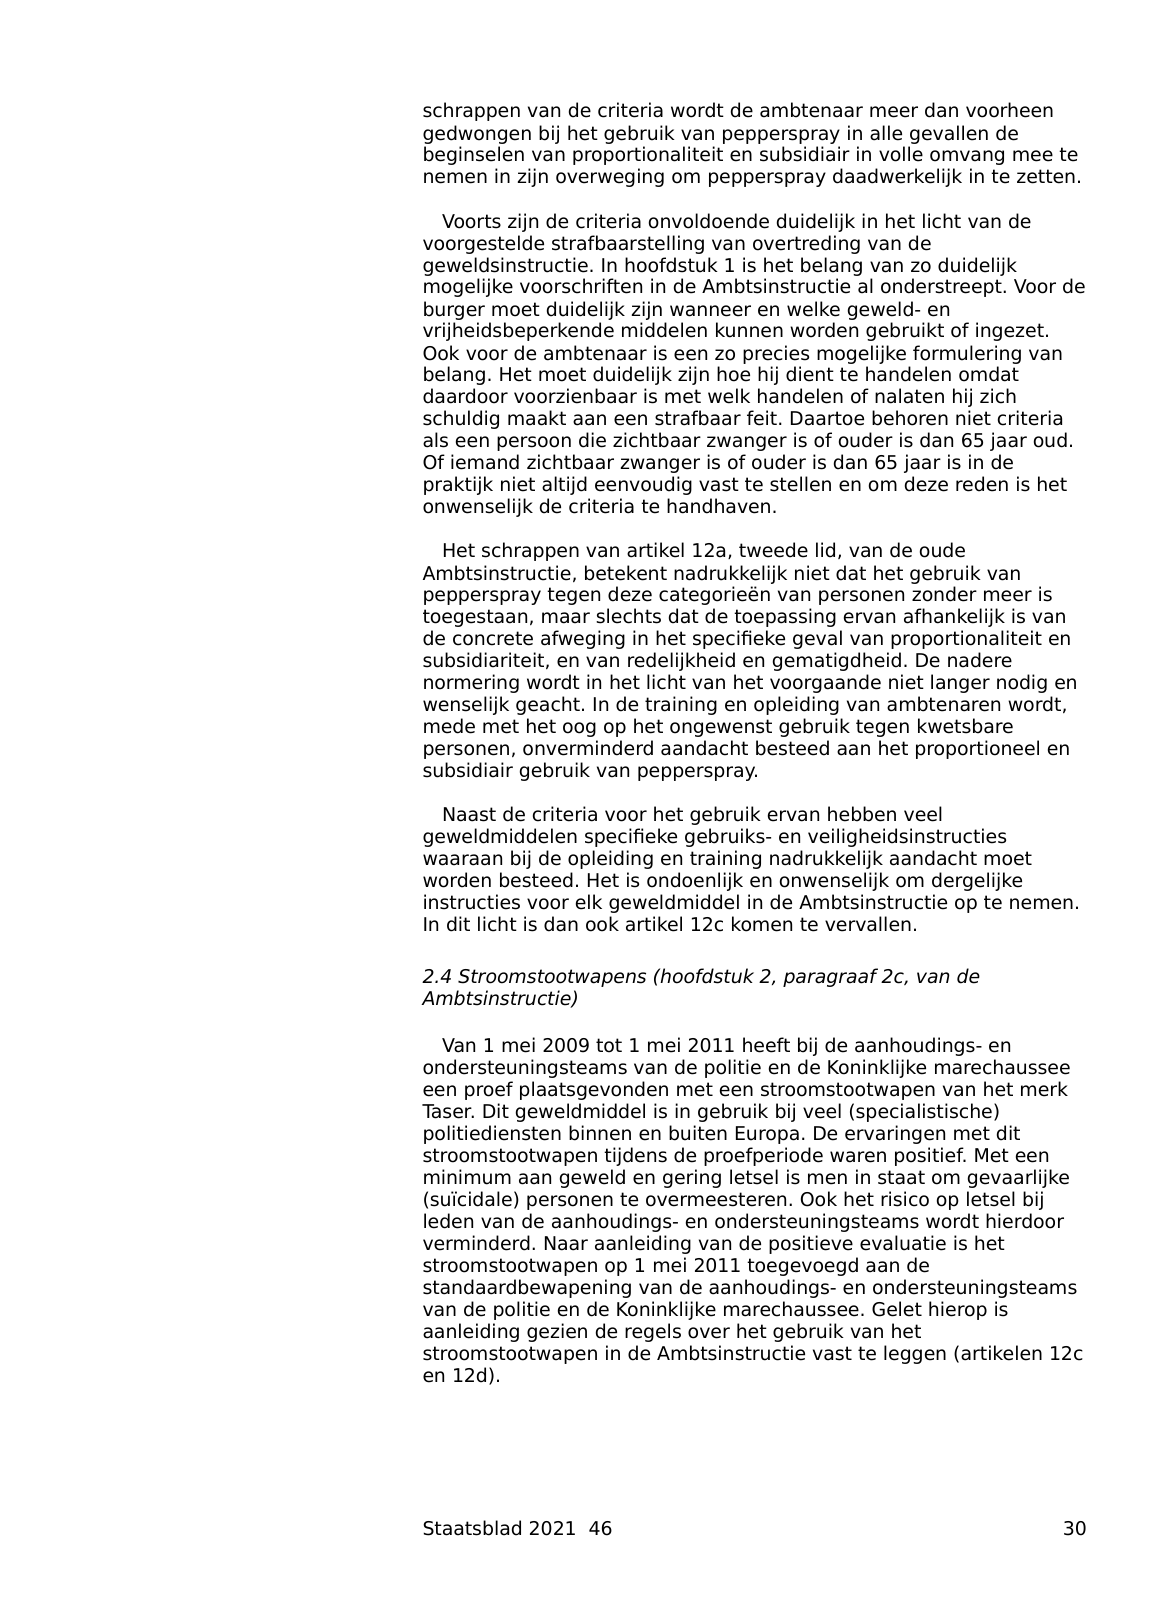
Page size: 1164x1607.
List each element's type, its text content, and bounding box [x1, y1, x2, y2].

text Naast de criteria voor het gebruik ervan hebben veel geweldmiddelen specifieke gebruiks- en veiligheidsinstructies waaraan bij de opleiding en training nadrukkelijk aandacht moet worden besteed. Het is ondoenlijk en onwenselijk om dergelijke instructies voor elk geweldmiddel in de Ambtsinstructie op te nemen. In dit licht is dan ook artikel 12c komen te vervallen. [422, 804, 1087, 936]
text schrappen van de criteria wordt de ambtenaar meer dan voorheen gedwongen bij het gebruik van pepperspray in alle gevallen de beginselen van proportionaliteit en subsidiair in volle omvang mee te nemen in zijn overweging om pepperspray daadwerkelijk in te zetten. [422, 100, 1087, 188]
text Van 1 mei 2009 tot 1 mei 2011 heeft bij de aanhoudings- en ondersteuningsteams van de politie en de Koninklijke marechaussee een proef plaatsgevonden met een stroomstootwapen van het merk Taser. Dit geweldmiddel is in gebruik bij veel (specialistische) politiediensten binnen en buiten Europa. De ervaringen met dit stroomstootwapen tijdens de proefperiode waren positief. Met een minimum aan geweld en gering letsel is men in staat om gevaarlijke (suïcidale) personen te overmeesteren. Ook het risico op letsel bij leden van de aanhoudings- en ondersteuningsteams wordt hierdoor verminderd. Naar aanleiding van de positieve evaluatie is het stroomstootwapen op 1 mei 2011 toegevoegd aan de standaardbewapening van de aanhoudings- en ondersteuningsteams van de politie en de Koninklijke marechaussee. Gelet hierop is aanleiding gezien de regels over het gebruik van het stroomstootwapen in de Ambtsinstructie vast te leggen (artikelen 12c en 12d). [422, 1035, 1087, 1387]
text Voorts zijn de criteria onvoldoende duidelijk in het licht van de voorgestelde strafbaarstelling van overtreding van de geweldsinstructie. In hoofdstuk 1 is het belang van zo duidelijk mogelijke voorschriften in de Ambtsinstructie al onderstreept. Voor de burger moet duidelijk zijn wanneer en welke geweld- en vrijheidsbeperkende middelen kunnen worden gebruikt of ingezet. Ook voor de ambtenaar is een zo precies mogelijke formulering van belang. Het moet duidelijk zijn hoe hij dient te handelen omdat daardoor voorzienbaar is met welk handelen of nalaten hij zich schuldig maakt aan een strafbaar feit. Daartoe behoren niet criteria als een persoon die zichtbaar zwanger is of ouder is dan 65 jaar oud. Of iemand zichtbaar zwanger is of ouder is dan 65 jaar is in de praktijk niet altijd eenvoudig vast te stellen en om deze reden is het onwenselijk de criteria te handhaven. [422, 211, 1087, 518]
text Het schrappen van artikel 12a, tweede lid, van de oude Ambtsinstructie, betekent nadrukkelijk niet dat het gebruik van pepperspray tegen deze categorieën van personen zonder meer is toegestaan, maar slechts dat de toepassing ervan afhankelijk is van de concrete afweging in het specifieke geval van proportionaliteit en subsidiariteit, en van redelijkheid en gematigdheid. De nadere normering wordt in het licht van het voorgaande niet langer nodig en wenselijk geacht. In de training en opleiding van ambtenaren wordt, mede met het oog op het ongewenst gebruik tegen kwetsbare personen, onverminderd aandacht besteed aan het proportioneel en subsidiair gebruik van pepperspray. [422, 540, 1087, 782]
subtitle 2.4 Stroomstootwapens (hoofdstuk 2, paragraaf 2c, van de Ambtsinstructie) [422, 966, 1087, 1010]
